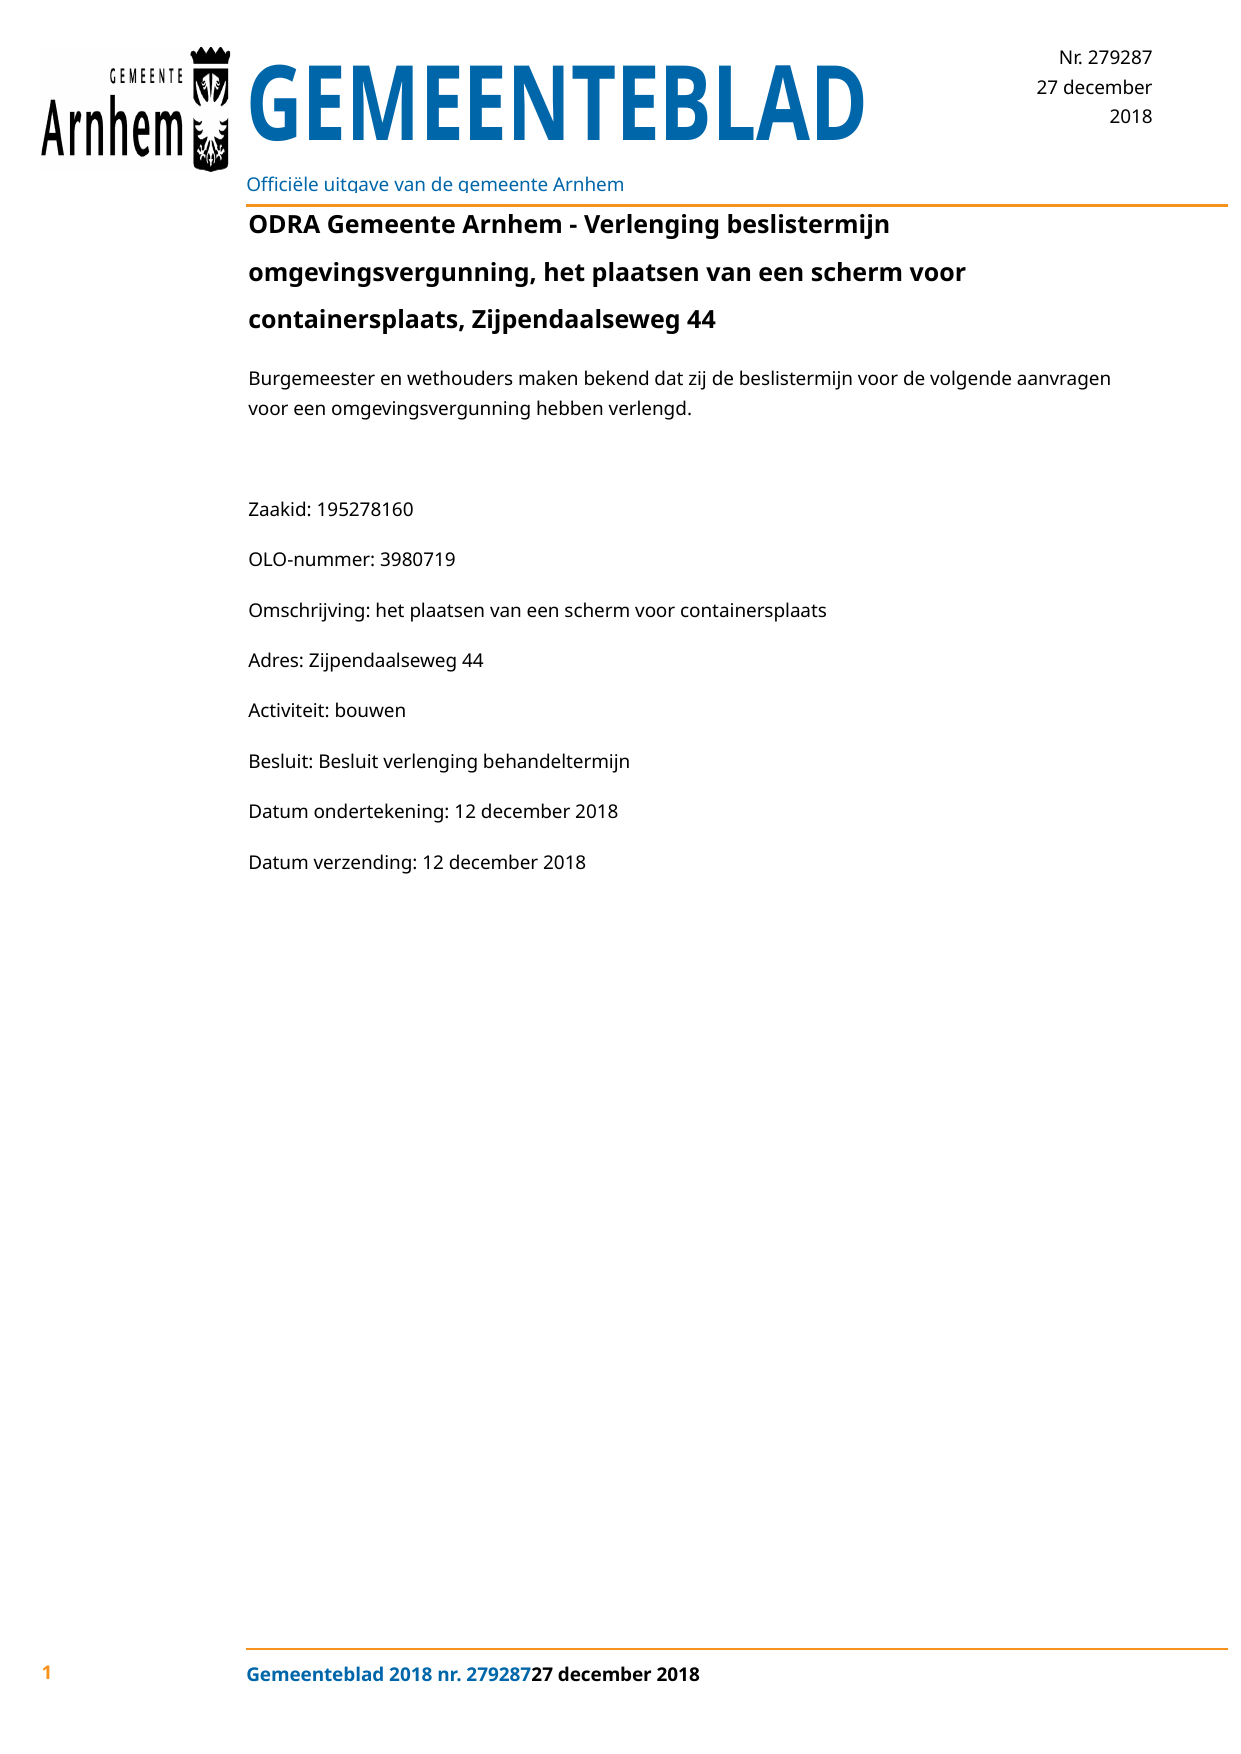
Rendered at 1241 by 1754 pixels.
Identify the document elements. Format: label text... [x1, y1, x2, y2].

text ODRA Gemeente Arnhem - Verlenging beslistermijn omgevingsvergunning, het plaatsen van een scherm voor containersplaats, Zijpendaalseweg 44 [248, 207, 1152, 336]
picture [41, 47, 231, 172]
text Besluit: Besluit verlenging behandeltermijn [248, 748, 1152, 774]
text Activiteit: bouwen [248, 698, 1152, 723]
text Datum ondertekening: 12 december 2018 [248, 798, 1152, 824]
text Zaakid: 195278160 [248, 496, 1152, 522]
text OLO-nummer: 3980719 [248, 546, 1152, 572]
text Omschrijving: het plaatsen van een scherm voor containersplaats [248, 597, 1152, 622]
text Burgemeester en wethouders maken bekend dat zij de beslistermijn voor de volgende aanvragen voor een omgevingsvergunning hebben verlengd. [248, 366, 1152, 421]
text Datum verzending: 12 december 2018 [248, 849, 1152, 874]
text Adres: Zijpendaalseweg 44 [248, 647, 1152, 673]
